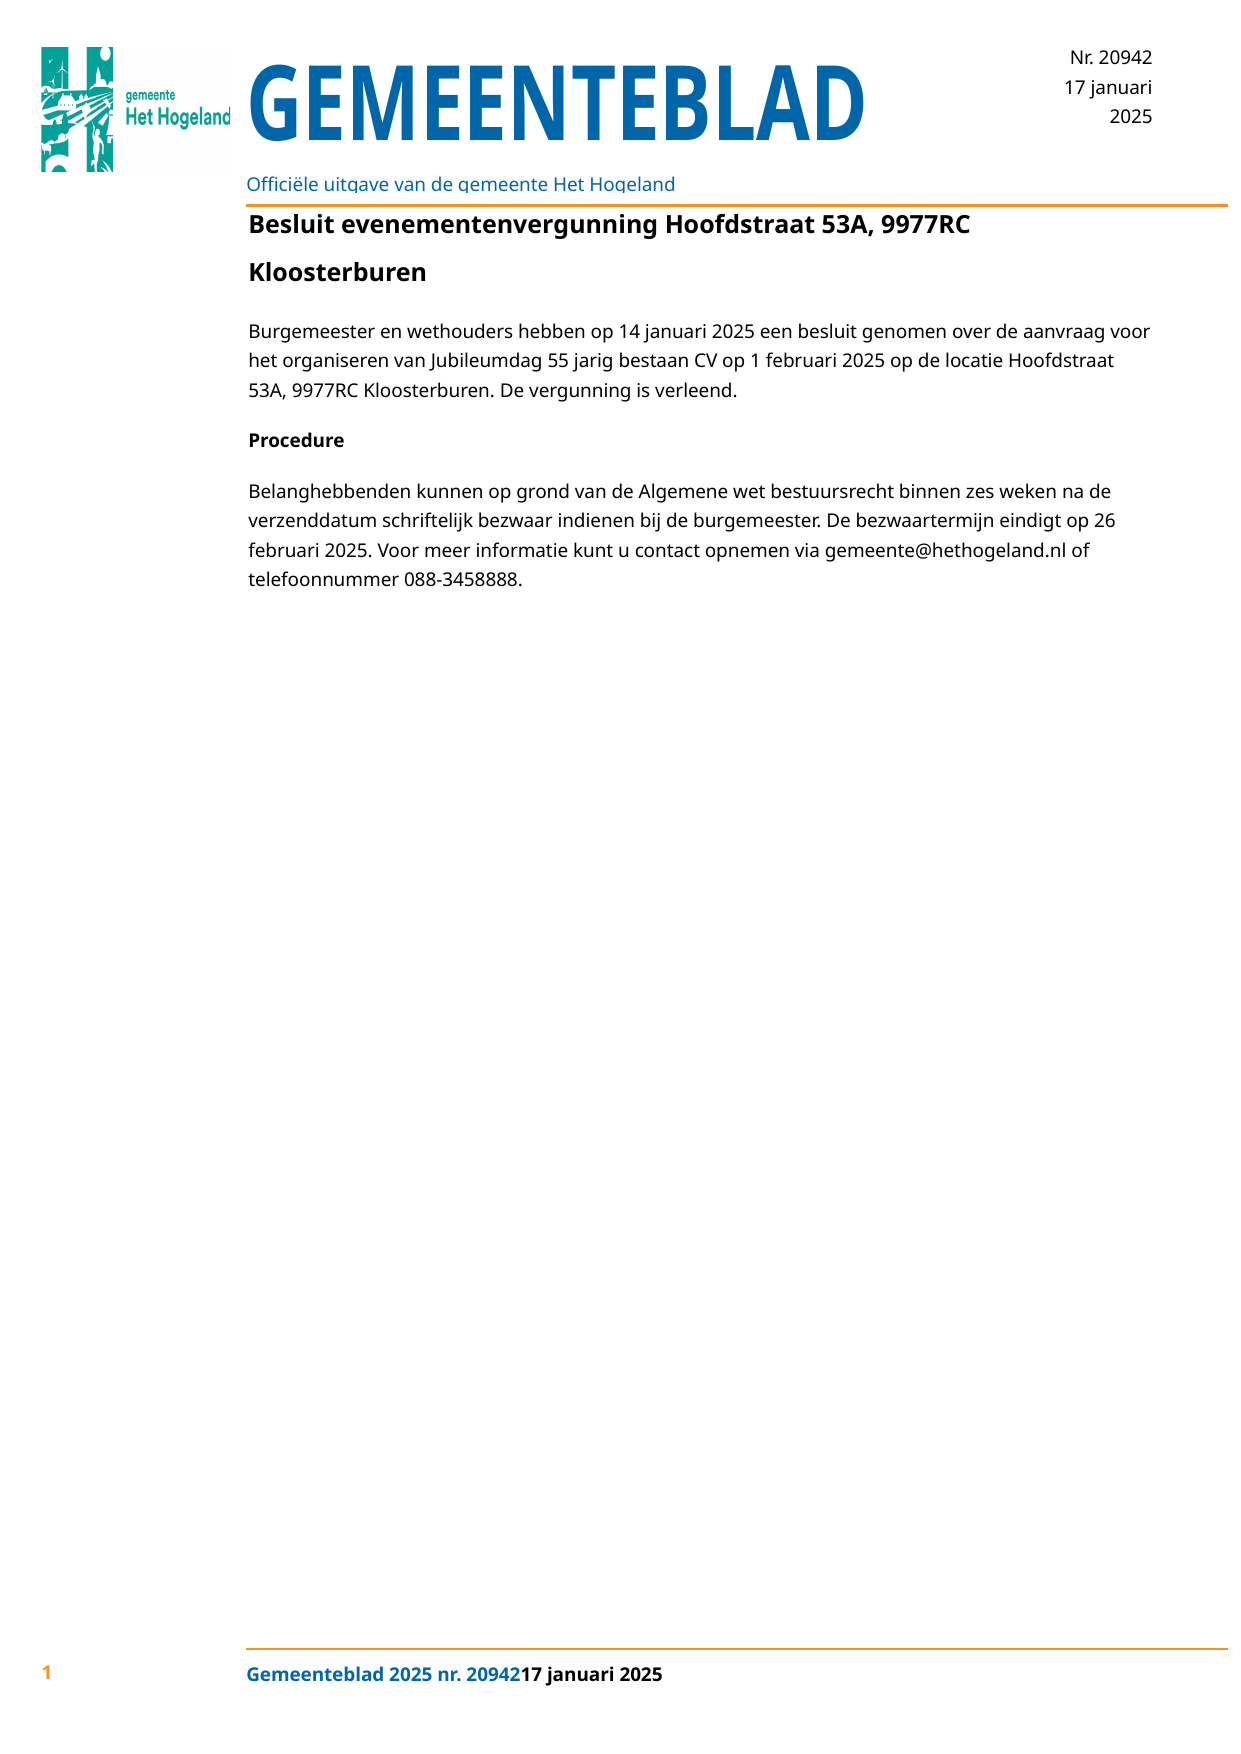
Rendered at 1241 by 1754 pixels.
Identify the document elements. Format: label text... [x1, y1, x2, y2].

picture [41, 47, 231, 172]
text Burgemeester en wethouders hebben op 14 januari 2025 een besluit genomen over de aanvraag voor het organiseren van Jubileumdag 55 jarig bestaan CV op 1 februari 2025 op de locatie Hoofdstraat 53A, 9977RC Kloosterburen. De vergunning is verleend. [248, 318, 1152, 403]
text Procedure [248, 427, 1152, 453]
text Belanghebbenden kunnen op grond van de Algemene wet bestuursrecht binnen zes weken na de verzenddatum schriftelijk bezwaar indienen bij de burgemeester. De bezwaartermijn eindigt op 26 februari 2025. Voor meer informatie kunt u contact opnemen via gemeente@hethogeland.nl of telefoonnummer 088-3458888. [248, 478, 1152, 592]
text Besluit evenementenvergunning Hoofdstraat 53A, 9977RC Kloosterburen [248, 207, 1152, 288]
